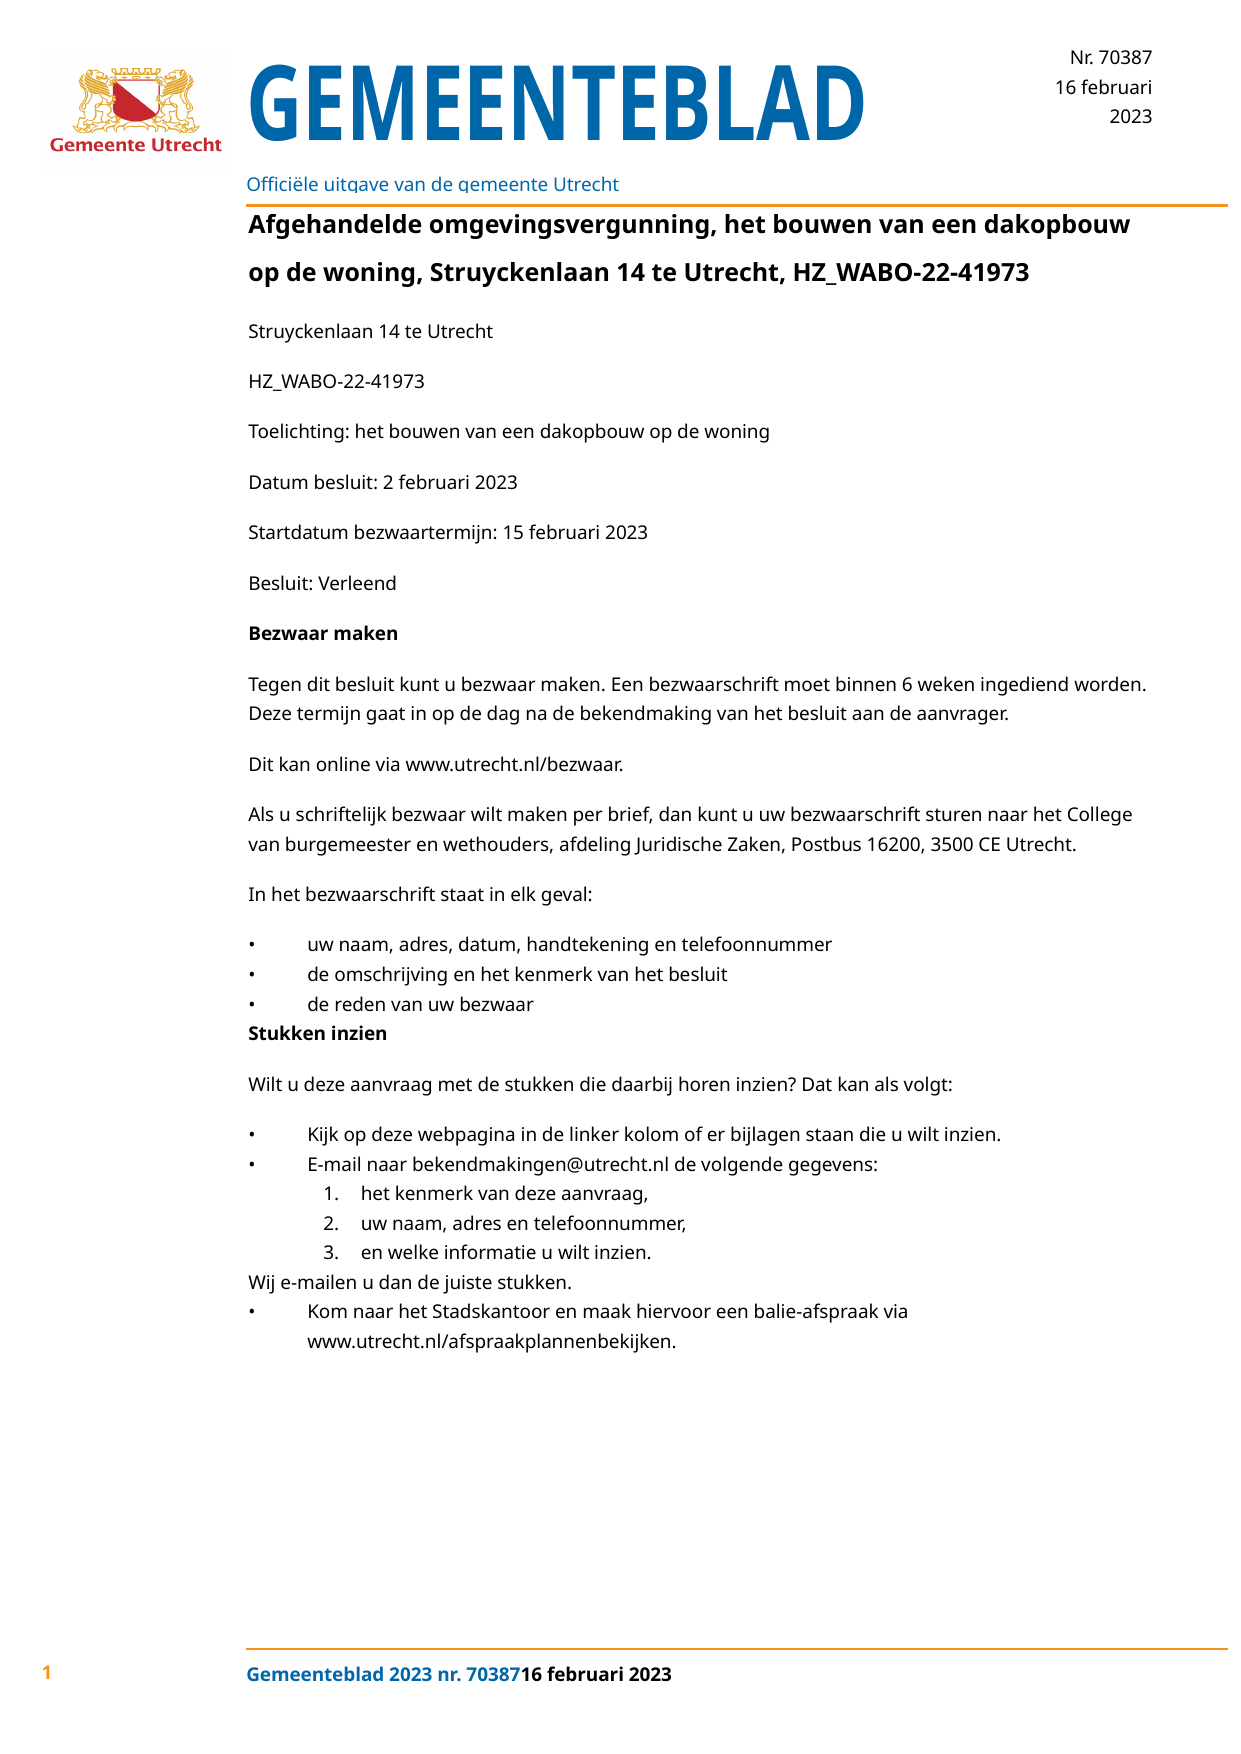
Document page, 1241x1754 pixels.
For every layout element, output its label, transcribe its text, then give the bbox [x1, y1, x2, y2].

text Afgehandelde omgevingsvergunning, het bouwen van een dakopbouw op de woning, Struyckenlaan 14 te Utrecht, HZ_WABO-22-41973 [248, 207, 1152, 288]
list E-mail naar bekendmakingen@utrecht.nl de volgende gegevens: [248, 1151, 1152, 1177]
text Wilt u deze aanvraag met de stukken die daarbij horen inzien? Dat kan als volgt: [248, 1071, 1152, 1097]
list en welke informatie u wilt inzien. [323, 1239, 1152, 1265]
text Dit kan online via www.utrecht.nl/bezwaar. [248, 751, 1152, 777]
text Struyckenlaan 14 te Utrecht [248, 318, 1152, 344]
list uw naam, adres en telefoonnummer, [323, 1210, 1152, 1236]
picture [41, 47, 231, 172]
text Als u schriftelijk bezwaar wilt maken per brief, dan kunt u uw bezwaarschrift sturen naar het College van burgemeester en wethouders, afdeling Juridische Zaken, Postbus 16200, 3500 CE Utrecht. [248, 801, 1152, 857]
text Startdatum bezwaartermijn: 15 februari 2023 [248, 519, 1152, 545]
list het kenmerk van deze aanvraag, [323, 1180, 1152, 1206]
list Kom naar het Stadskantoor en maak hiervoor een balie-afspraak via www.utrecht.nl/afspraakplannenbekijken. [248, 1299, 1152, 1354]
text Toelichting: het bouwen van een dakopbouw op de woning [248, 419, 1152, 444]
list uw naam, adres, datum, handtekening en telefoonnummer [248, 932, 1152, 957]
list de reden van uw bezwaar [248, 991, 1152, 1017]
text Stukken inzien [248, 1020, 1152, 1046]
text Besluit: Verleend [248, 570, 1152, 596]
text Wij e-mailen u dan de juiste stukken. [248, 1269, 1152, 1295]
text Bezwaar maken [248, 620, 1152, 646]
text In het bezwaarschrift staat in elk geval: [248, 881, 1152, 907]
text Datum besluit: 2 februari 2023 [248, 469, 1152, 495]
text HZ_WABO-22-41973 [248, 368, 1152, 394]
text Tegen dit besluit kunt u bezwaar maken. Een bezwaarschrift moet binnen 6 weken ingediend worden. Deze termijn gaat in op de dag na de bekendmaking van het besluit aan de aanvrager. [248, 671, 1152, 726]
list de omschrijving en het kenmerk van het besluit [248, 961, 1152, 987]
list Kijk op deze webpagina in de linker kolom of er bijlagen staan die u wilt inzien. [248, 1121, 1152, 1147]
